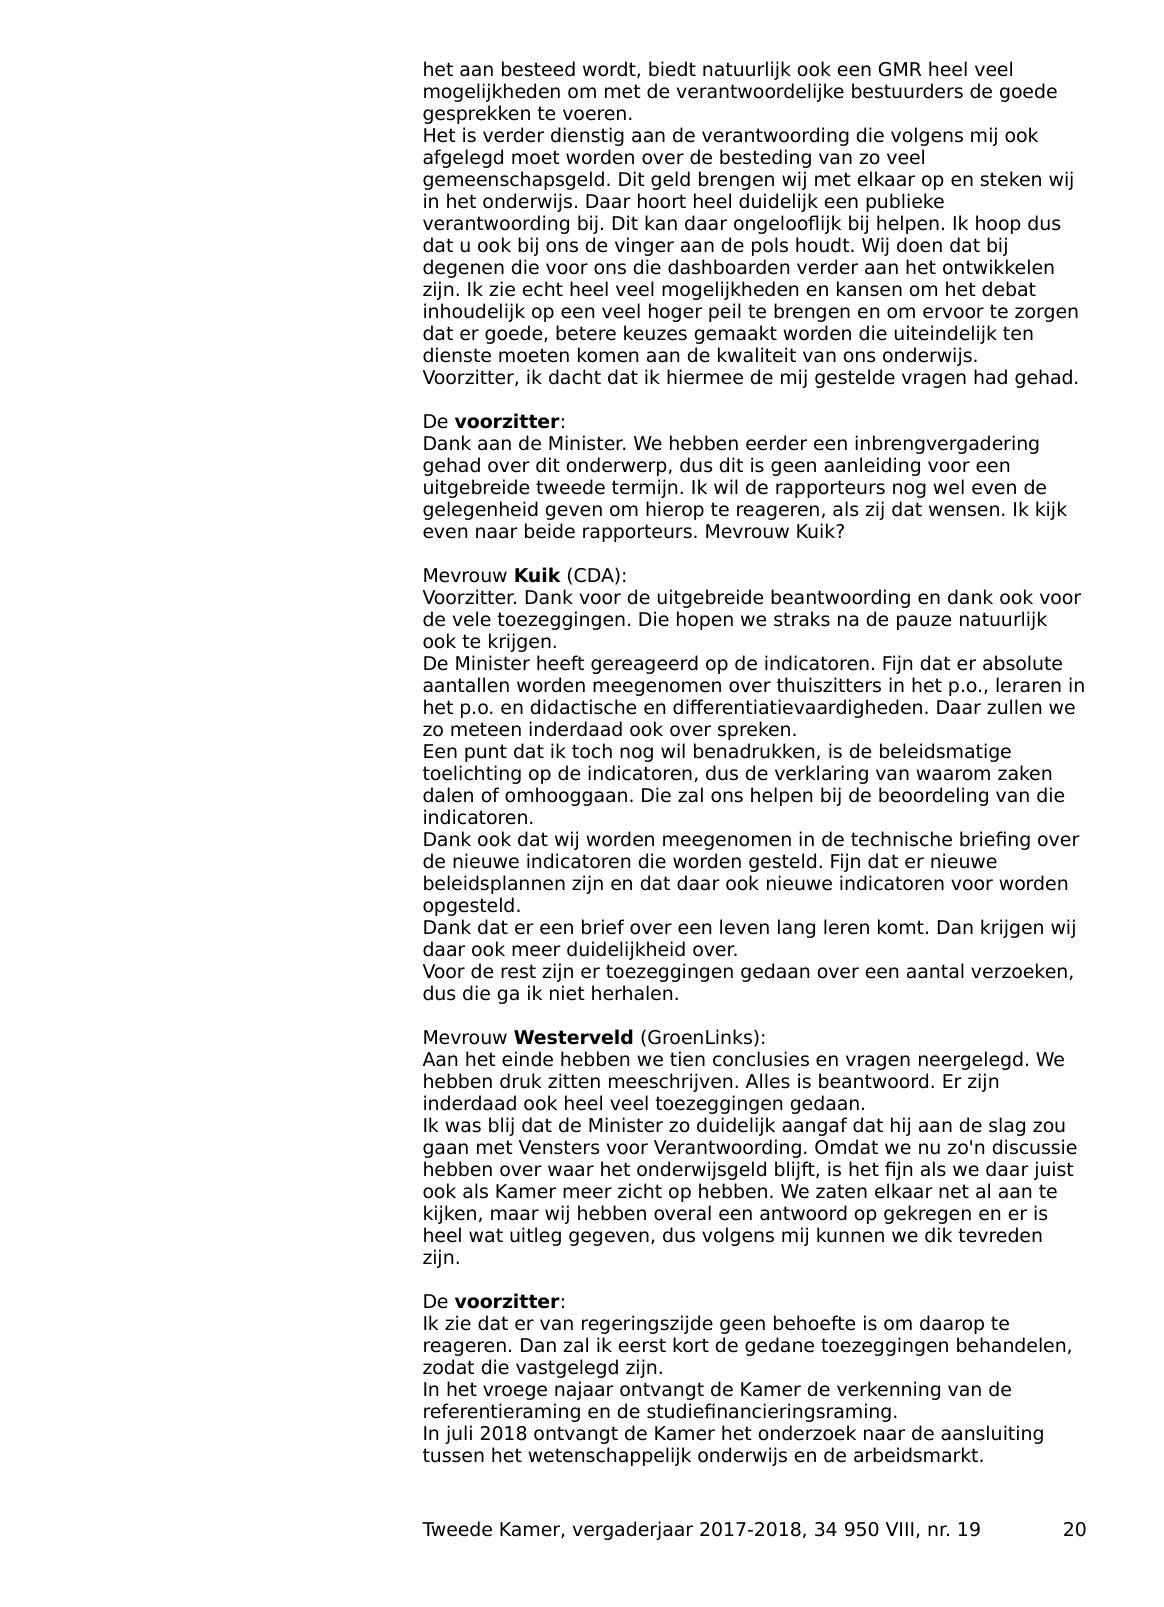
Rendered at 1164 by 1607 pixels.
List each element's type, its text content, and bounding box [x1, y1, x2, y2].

text Een punt dat ik toch nog wil benadrukken, is de beleidsmatige toelichting op de indicatoren, dus de verklaring van waarom zaken dalen of omhooggaan. Die zal ons helpen bij de beoordeling van die indicatoren. [422, 741, 1087, 829]
text het aan besteed wordt, biedt natuurlijk ook een GMR heel veel mogelijkheden om met de verantwoordelijke bestuurders de goede gesprekken te voeren. [422, 59, 1087, 125]
text Voor de rest zijn er toezeggingen gedaan over een aantal verzoeken, dus die ga ik niet herhalen. [422, 961, 1087, 1004]
text De Minister heeft gereageerd op de indicatoren. Fijn dat er absolute aantallen worden meegenomen over thuiszitters in het p.o., leraren in het p.o. en didactische en differentiatievaardigheden. Daar zullen we zo meteen inderdaad ook over spreken. [422, 653, 1087, 741]
text Aan het einde hebben we tien conclusies en vragen neergelegd. We hebben druk zitten meeschrijven. Alles is beantwoord. Er zijn inderdaad ook heel veel toezeggingen gedaan. [422, 1049, 1087, 1115]
text Dank dat er een brief over een leven lang leren komt. Dan krijgen wij daar ook meer duidelijkheid over. [422, 917, 1087, 961]
text Dank ook dat wij worden meegenomen in de technische briefing over de nieuwe indicatoren die worden gesteld. Fijn dat er nieuwe beleidsplannen zijn en dat daar ook nieuwe indicatoren voor worden opgesteld. [422, 829, 1087, 917]
text Voorzitter, ik dacht dat ik hiermee de mij gestelde vragen had gehad. [422, 367, 1087, 389]
text Voorzitter. Dank voor de uitgebreide beantwoording en dank ook voor de vele toezeggingen. Die hopen we straks na de pauze natuurlijk ook te krijgen. [422, 587, 1087, 653]
text Ik zie dat er van regeringszijde geen behoefte is om daarop te reageren. Dan zal ik eerst kort de gedane toezeggingen behandelen, zodat die vastgelegd zijn. [422, 1313, 1087, 1379]
text In het vroege najaar ontvangt de Kamer de verkenning van de referentieraming en de studiefinancieringsraming. [422, 1379, 1087, 1423]
text De voorzitter: [422, 1291, 1087, 1313]
text Ik was blij dat de Minister zo duidelijk aangaf dat hij aan de slag zou gaan met Vensters voor Verantwoording. Omdat we nu zo'n discussie hebben over waar het onderwijsgeld blijft, is het fijn als we daar juist ook als Kamer meer zicht op hebben. We zaten elkaar net al aan te kijken, maar wij hebben overal een antwoord op gekregen en er is heel wat uitleg gegeven, dus volgens mij kunnen we dik tevreden zijn. [422, 1115, 1087, 1268]
text In juli 2018 ontvangt de Kamer het onderzoek naar de aansluiting tussen het wetenschappelijk onderwijs en de arbeidsmarkt. [422, 1423, 1087, 1467]
text Dank aan de Minister. We hebben eerder een inbrengvergadering gehad over dit onderwerp, dus dit is geen aanleiding voor een uitgebreide tweede termijn. Ik wil de rapporteurs nog wel even de gelegenheid geven om hierop te reageren, als zij dat wensen. Ik kijk even naar beide rapporteurs. Mevrouw Kuik? [422, 433, 1087, 543]
text De voorzitter: [422, 411, 1087, 433]
text Het is verder dienstig aan de verantwoording die volgens mij ook afgelegd moet worden over de besteding van zo veel gemeenschapsgeld. Dit geld brengen wij met elkaar op en steken wij in het onderwijs. Daar hoort heel duidelijk een publieke verantwoording bij. Dit kan daar ongelooflijk bij helpen. Ik hoop dus dat u ook bij ons de vinger aan de pols houdt. Wij doen dat bij degenen die voor ons die dashboarden verder aan het ontwikkelen zijn. Ik zie echt heel veel mogelijkheden en kansen om het debat inhoudelijk op een veel hoger peil te brengen en om ervoor te zorgen dat er goede, betere keuzes gemaakt worden die uiteindelijk ten dienste moeten komen aan de kwaliteit van ons onderwijs. [422, 125, 1087, 367]
text Mevrouw Kuik (CDA): [422, 565, 1087, 587]
text Mevrouw Westerveld (GroenLinks): [422, 1027, 1087, 1049]
